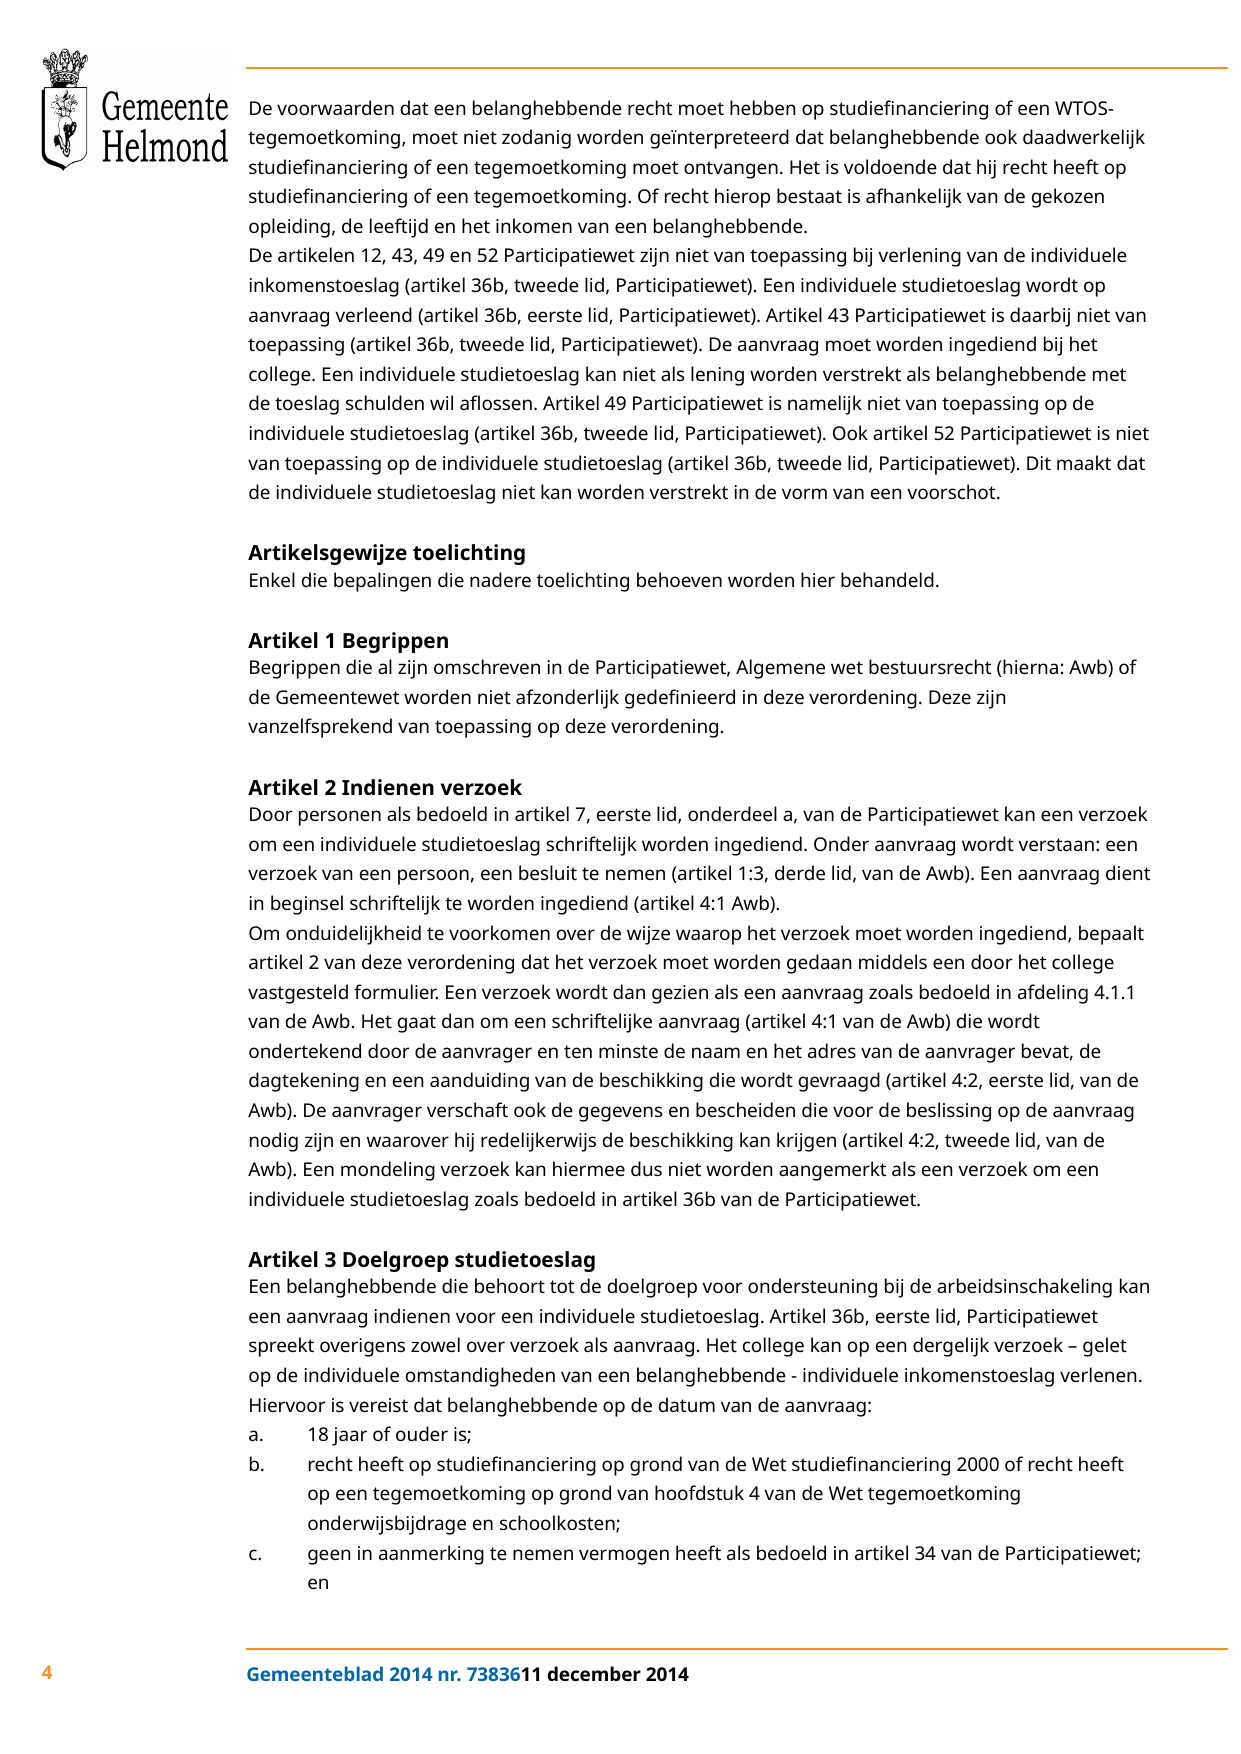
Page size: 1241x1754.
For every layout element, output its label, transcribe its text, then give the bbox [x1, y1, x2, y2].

picture [41, 47, 231, 172]
text De artikelen 12, 43, 49 en 52 Participatiewet zijn niet van toepassing bij verlening van de individuele inkomenstoeslag (artikel 36b, tweede lid, Participatiewet). Een individuele studietoeslag wordt op aanvraag verleend (artikel 36b, eerste lid, Participatiewet). Artikel 43 Participatiewet is daarbij niet van toepassing (artikel 36b, tweede lid, Participatiewet). De aanvraag moet worden ingediend bij het college. Een individuele studietoeslag kan niet als lening worden verstrekt als belanghebbende met de toeslag schulden wil aflossen. Artikel 49 Participatiewet is namelijk niet van toepassing op de individuele studietoeslag (artikel 36b, tweede lid, Participatiewet). Ook artikel 52 Participatiewet is niet van toepassing op de individuele studietoeslag (artikel 36b, tweede lid, Participatiewet). Dit maakt dat de individuele studietoeslag niet kan worden verstrekt in de vorm van een voorschot. [248, 243, 1152, 505]
text Door personen als bedoeld in artikel 7, eerste lid, onderdeel a, van de Participatiewet kan een verzoek om een individuele studietoeslag schriftelijk worden ingediend. Onder aanvraag wordt verstaan: een verzoek van een persoon, een besluit te nemen (artikel 1:3, derde lid, van de Awb). Een aanvraag dient in beginsel schriftelijk te worden ingediend (artikel 4:1 Awb). [248, 801, 1152, 916]
text Om onduidelijkheid te voorkomen over de wijze waarop het verzoek moet worden ingediend, bepaalt artikel 2 van deze verordening dat het verzoek moet worden gedaan middels een door het college vastgesteld formulier. Een verzoek wordt dan gezien als een aanvraag zoals bedoeld in afdeling 4.1.1 van de Awb. Het gaat dan om een schriftelijke aanvraag (artikel 4:1 van de Awb) die wordt ondertekend door de aanvrager en ten minste de naam en het adres van de aanvrager bevat, de dagtekening en een aanduiding van de beschikking die wordt gevraagd (artikel 4:2, eerste lid, van de Awb). De aanvrager verschaft ook de gegevens en bescheiden die voor de beslissing op de aanvraag nodig zijn en waarover hij redelijkerwijs de beschikking kan krijgen (artikel 4:2, tweede lid, van de Awb). Een mondeling verzoek kan hiermee dus niet worden aangemerkt als een verzoek om een individuele studietoeslag zoals bedoeld in artikel 36b van de Participatiewet. [248, 920, 1152, 1212]
list 18 jaar of ouder is; [248, 1421, 1152, 1447]
text Artikelsgewijze toelichting [248, 538, 1152, 567]
text Artikel 1 Begrippen [248, 626, 1152, 654]
text Hiervoor is vereist dat belanghebbende op de datum van de aanvraag: [248, 1392, 1152, 1418]
text De voorwaarden dat een belanghebbende recht moet hebben op studiefinanciering of een WTOS-tegemoetkoming, moet niet zodanig worden geïnterpreteerd dat belanghebbende ook daadwerkelijk studiefinanciering of een tegemoetkoming moet ontvangen. Het is voldoende dat hij recht heeft op studiefinanciering of een tegemoetkoming. Of recht hierop bestaat is afhankelijk van de gekozen opleiding, de leeftijd en het inkomen van een belanghebbende. [248, 95, 1152, 239]
list recht heeft op studiefinanciering op grond van de Wet studiefinanciering 2000 of recht heeft op een tegemoetkoming op grond van hoofdstuk 4 van de Wet tegemoetkoming onderwijsbijdrage en schoolkosten; [248, 1451, 1152, 1536]
text Begrippen die al zijn omschreven in de Participatiewet, Algemene wet bestuursrecht (hierna: Awb) of de Gemeentewet worden niet afzonderlijk gedefinieerd in deze verordening. Deze zijn vanzelfsprekend van toepassing op deze verordening. [248, 654, 1152, 739]
list geen in aanmerking te nemen vermogen heeft als bedoeld in artikel 34 van de Participatiewet; en [248, 1540, 1152, 1595]
text Artikel 2 Indienen verzoek [248, 773, 1152, 801]
text Een belanghebbende die behoort tot de doelgroep voor ondersteuning bij de arbeidsinschakeling kan een aanvraag indienen voor een individuele studietoeslag. Artikel 36b, eerste lid, Participatiewet spreekt overigens zowel over verzoek als aanvraag. Het college kan op een dergelijk verzoek – gelet op de individuele omstandigheden van een belanghebbende - individuele inkomenstoeslag verlenen. [248, 1273, 1152, 1388]
text Artikel 3 Doelgroep studietoeslag [248, 1245, 1152, 1273]
text Enkel die bepalingen die nadere toelichting behoeven worden hier behandeld. [248, 567, 1152, 593]
